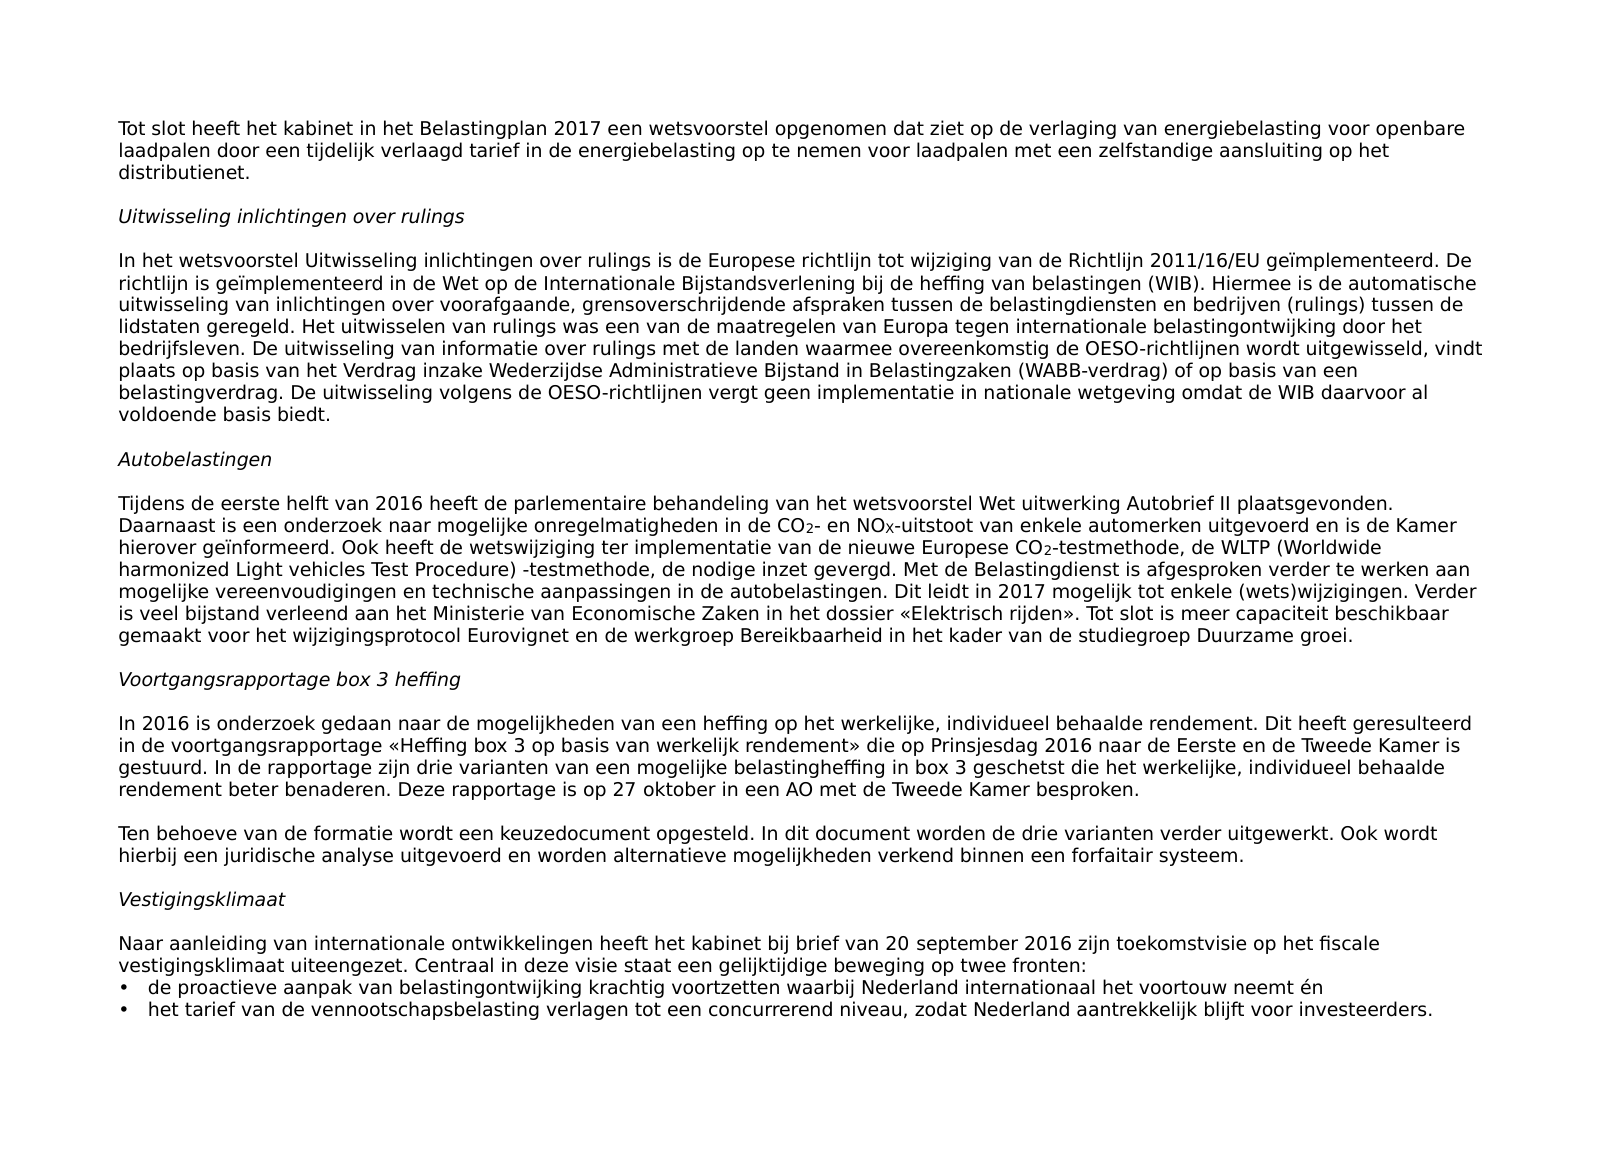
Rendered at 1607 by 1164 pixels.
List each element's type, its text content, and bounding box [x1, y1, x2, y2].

text Ten behoeve van de formatie wordt een keuzedocument opgesteld. In dit document worden de drie varianten verder uitgewerkt. Ook wordt hierbij een juridische analyse uitgevoerd en worden alternatieve mogelijkheden verkend binnen een forfaitair systeem. [118, 823, 1488, 867]
subtitle Uitwisseling inlichtingen over rulings [118, 206, 1488, 228]
subtitle Voortgangsrapportage box 3 heffing [118, 669, 1488, 691]
subtitle Vestigingsklimaat [118, 889, 1488, 911]
text • de proactieve aanpak van belastingontwijking krachtig voortzetten waarbij Nederland internationaal het voortouw neemt én [118, 977, 1488, 999]
text Naar aanleiding van internationale ontwikkelingen heeft het kabinet bij brief van 20 september 2016 zijn toekomstvisie op het fiscale vestigingsklimaat uiteengezet. Centraal in deze visie staat een gelijktijdige beweging op twee fronten: [118, 933, 1488, 977]
text Tijdens de eerste helft van 2016 heeft de parlementaire behandeling van het wetsvoorstel Wet uitwerking Autobrief II plaatsgevonden. Daarnaast is een onderzoek naar mogelijke onregelmatigheden in de CO2- en NOX-uitstoot van enkele automerken uitgevoerd en is de Kamer hierover geïnformeerd. Ook heeft de wetswijziging ter implementatie van de nieuwe Europese CO2-testmethode, de WLTP (Worldwide harmonized Light vehicles Test Procedure) -testmethode, de nodige inzet gevergd. Met de Belastingdienst is afgesproken verder te werken aan mogelijke vereenvoudigingen en technische aanpassingen in de autobelastingen. Dit leidt in 2017 mogelijk tot enkele (wets)wijzigingen. Verder is veel bijstand verleend aan het Ministerie van Economische Zaken in het dossier «Elektrisch rijden». Tot slot is meer capaciteit beschikbaar gemaakt voor het wijzigingsprotocol Eurovignet en de werkgroep Bereikbaarheid in het kader van de studiegroep Duurzame groei. [118, 493, 1488, 646]
subtitle Autobelastingen [118, 448, 1488, 470]
text In het wetsvoorstel Uitwisseling inlichtingen over rulings is de Europese richtlijn tot wijziging van de Richtlijn 2011/16/EU geïmplementeerd. De richtlijn is geïmplementeerd in de Wet op de Internationale Bijstandsverlening bij de heffing van belastingen (WIB). Hiermee is de automatische uitwisseling van inlichtingen over voorafgaande, grensoverschrijdende afspraken tussen de belastingdiensten en bedrijven (rulings) tussen de lidstaten geregeld. Het uitwisselen van rulings was een van de maatregelen van Europa tegen internationale belastingontwijking door het bedrijfsleven. De uitwisseling van informatie over rulings met de landen waarmee overeenkomstig de OESO-richtlijnen wordt uitgewisseld, vindt plaats op basis van het Verdrag inzake Wederzijdse Administratieve Bijstand in Belastingzaken (WABB-verdrag) of op basis van een belastingverdrag. De uitwisseling volgens de OESO-richtlijnen vergt geen implementatie in nationale wetgeving omdat de WIB daarvoor al voldoende basis biedt. [118, 250, 1488, 426]
text • het tarief van de vennootschapsbelasting verlagen tot een concurrerend niveau, zodat Nederland aantrekkelijk blijft voor investeerders. [118, 999, 1488, 1021]
text Tot slot heeft het kabinet in het Belastingplan 2017 een wetsvoorstel opgenomen dat ziet op de verlaging van energiebelasting voor openbare laadpalen door een tijdelijk verlaagd tarief in de energiebelasting op te nemen voor laadpalen met een zelfstandige aansluiting op het distributienet. [118, 118, 1488, 184]
text In 2016 is onderzoek gedaan naar de mogelijkheden van een heffing op het werkelijke, individueel behaalde rendement. Dit heeft geresulteerd in de voortgangsrapportage «Heffing box 3 op basis van werkelijk rendement» die op Prinsjesdag 2016 naar de Eerste en de Tweede Kamer is gestuurd. In de rapportage zijn drie varianten van een mogelijke belastingheffing in box 3 geschetst die het werkelijke, individueel behaalde rendement beter benaderen. Deze rapportage is op 27 oktober in een AO met de Tweede Kamer besproken. [118, 713, 1488, 801]
